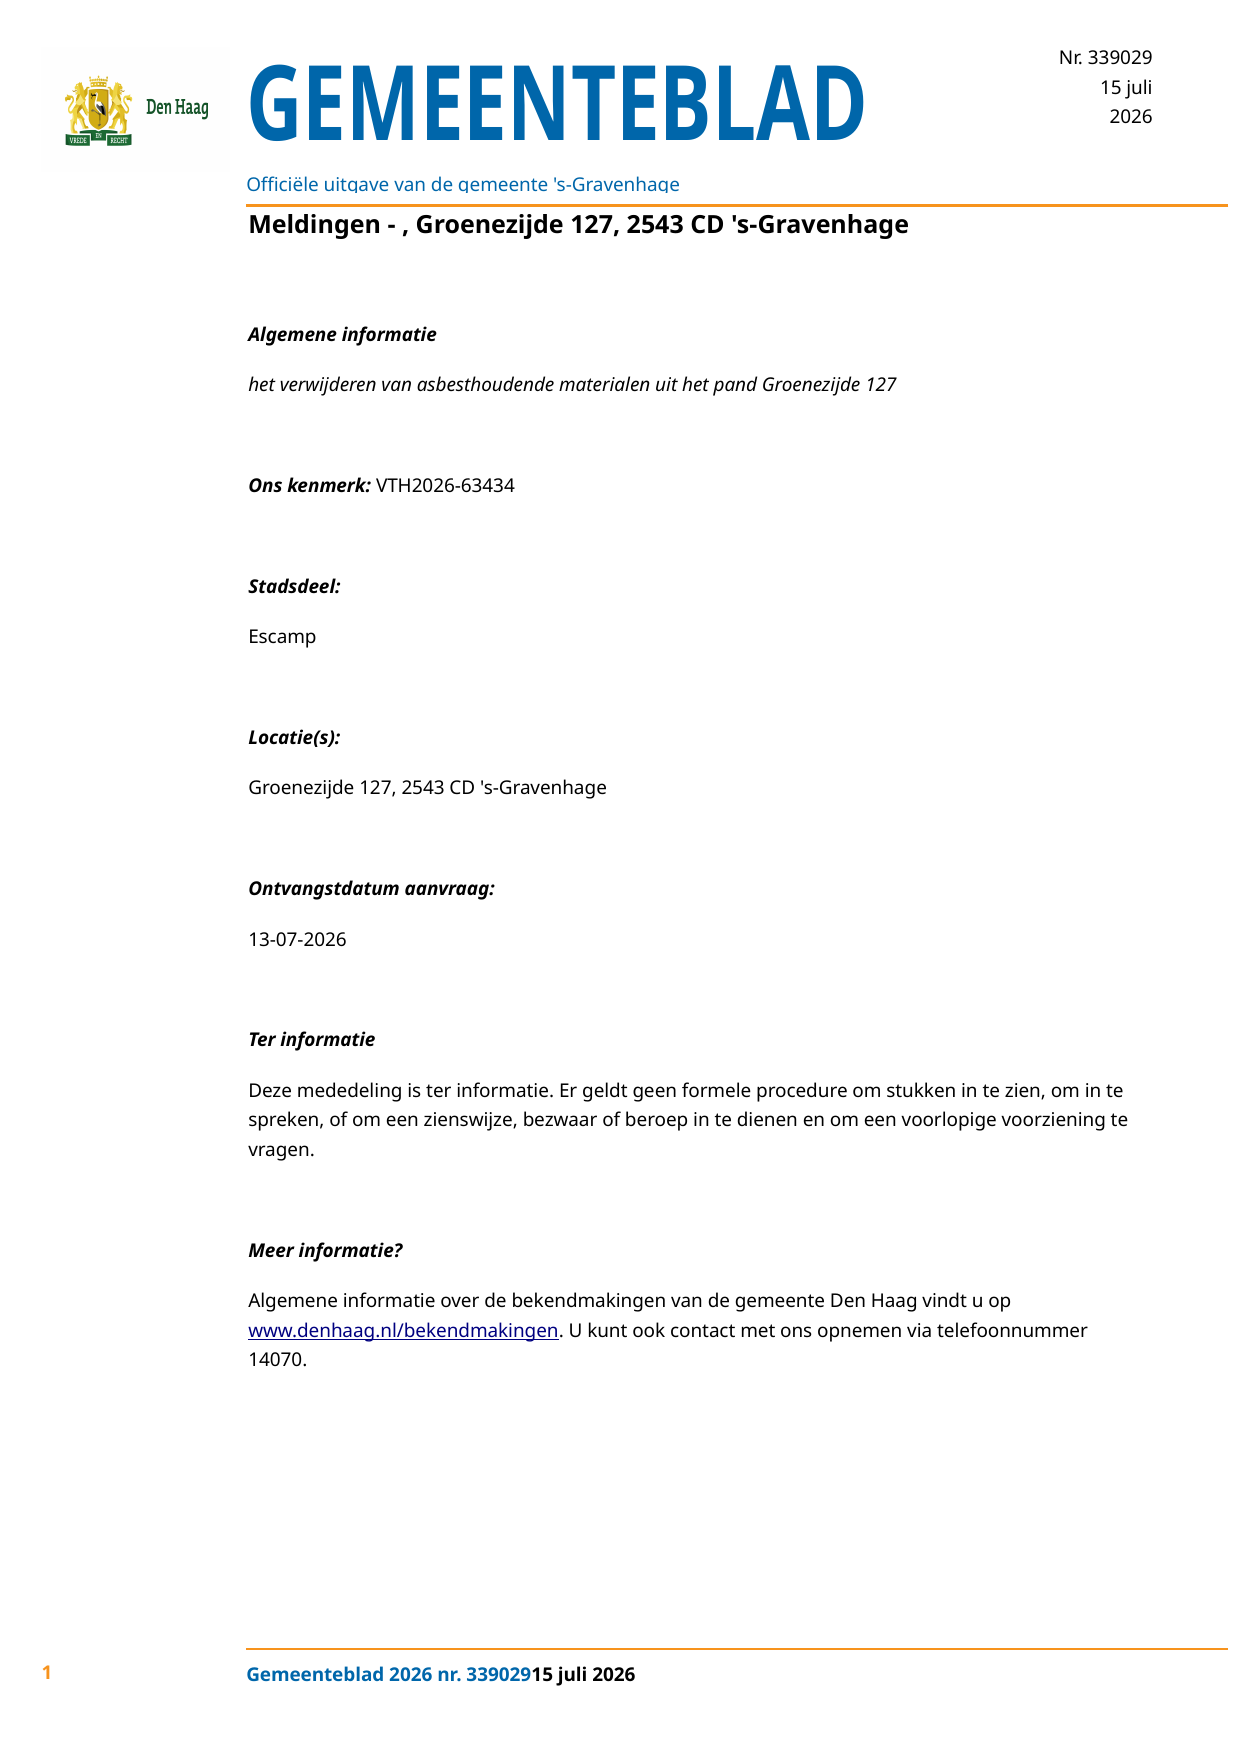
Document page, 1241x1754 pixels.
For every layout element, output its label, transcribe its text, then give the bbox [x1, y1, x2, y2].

text Escamp [248, 623, 1152, 649]
text Ter informatie [248, 1027, 1152, 1052]
text Algemene informatie [248, 321, 1152, 346]
text Ons kenmerk: VTH2026-63434 [248, 472, 1152, 498]
picture [41, 47, 231, 172]
text Stadsdeel: [248, 573, 1152, 598]
text Groenezijde 127, 2543 CD 's-Gravenhage [248, 774, 1152, 800]
text het verwijderen van asbesthoudende materialen uit het pand Groenezijde 127 [248, 371, 1152, 397]
text Algemene informatie over de bekendmakingen van de gemeente Den Haag vindt u op www.denhaag.nl/bekendmakingen. U kunt ook contact met ons opnemen via telefoonnummer 14070. [248, 1287, 1152, 1372]
text Locatie(s): [248, 724, 1152, 750]
text Deze mededeling is ter informatie. Er geldt geen formele procedure om stukken in te zien, om in te spreken, of om een zienswijze, bezwaar of beroep in te dienen en om een voorlopige voorziening te vragen. [248, 1077, 1152, 1162]
text 13-07-2026 [248, 926, 1152, 951]
text Ontvangstdatum aanvraag: [248, 875, 1152, 901]
text Meldingen - , Groenezijde 127, 2543 CD 's-Gravenhage [248, 207, 1152, 241]
text Meer informatie? [248, 1237, 1152, 1263]
